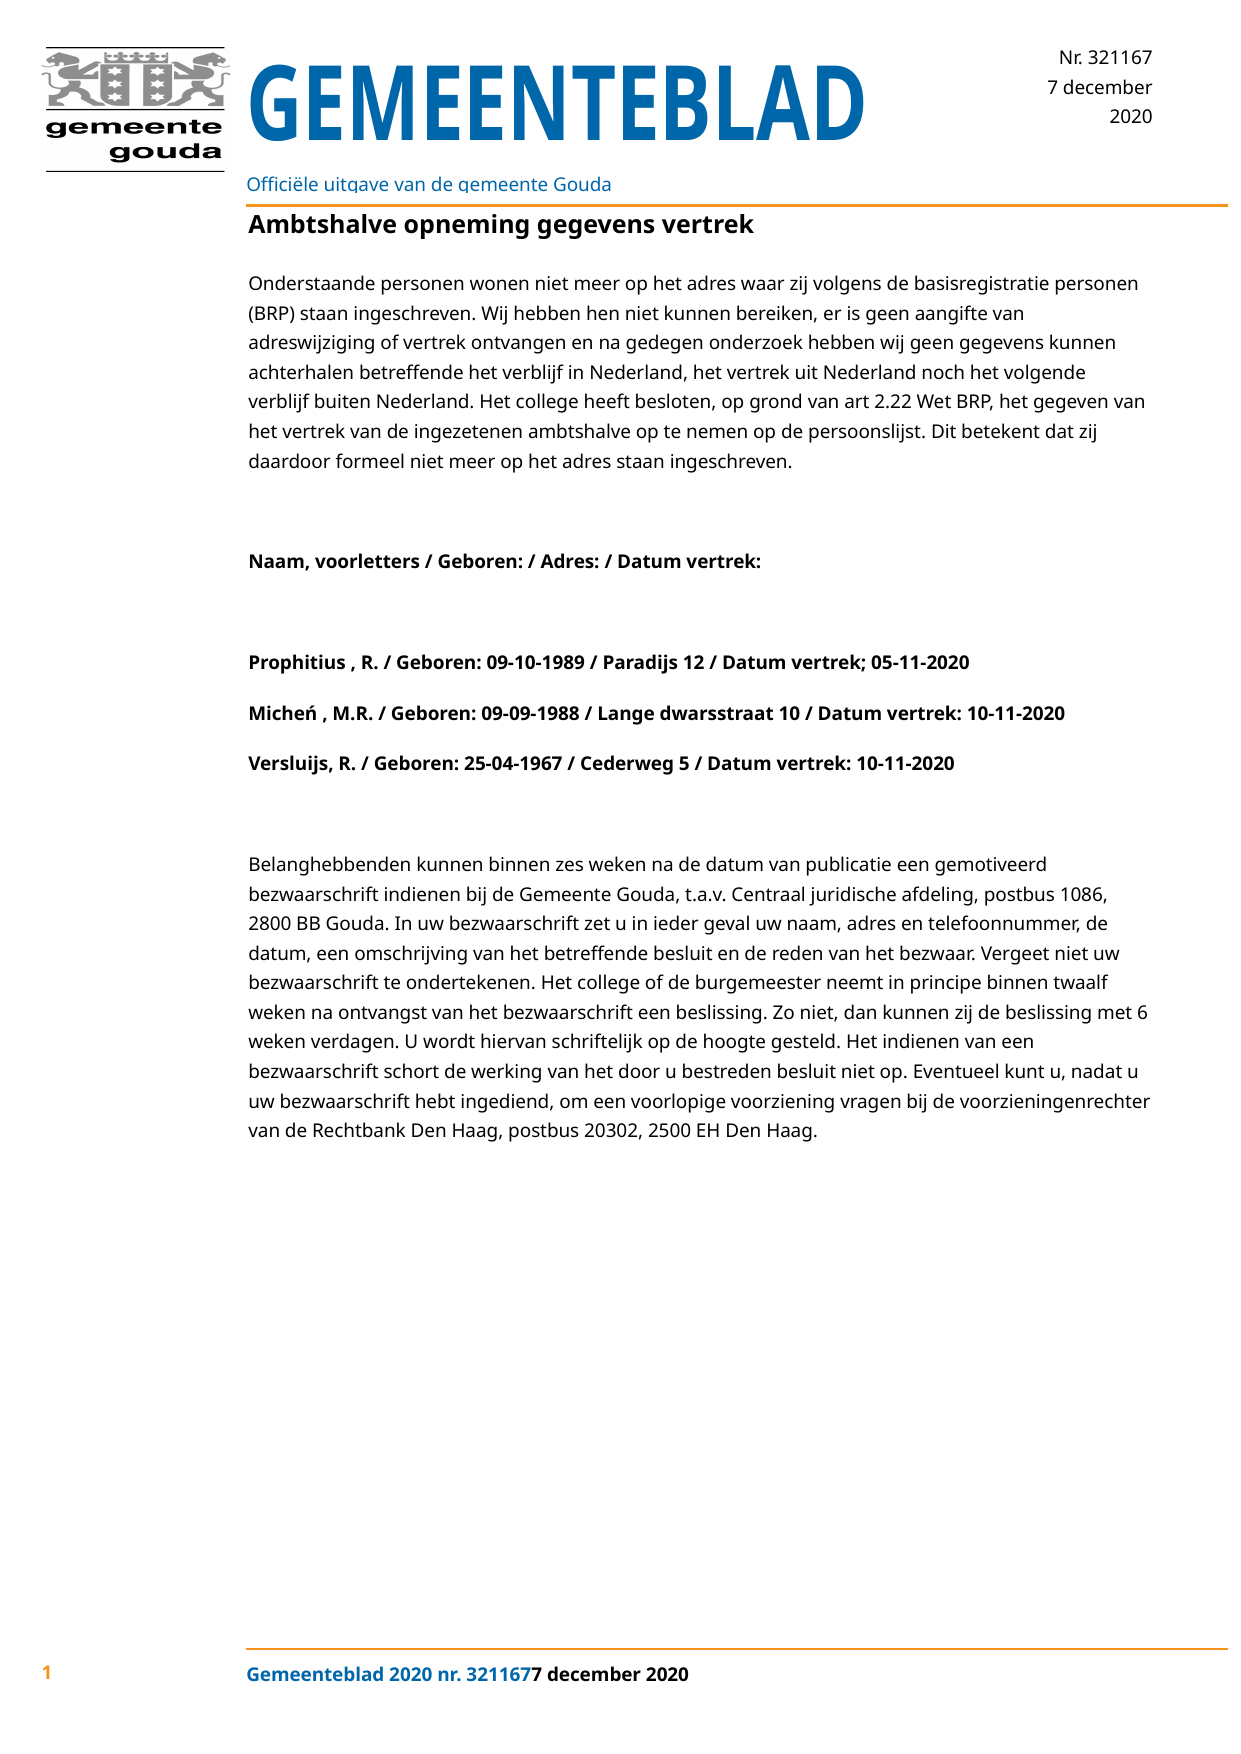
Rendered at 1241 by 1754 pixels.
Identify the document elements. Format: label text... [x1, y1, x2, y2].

text Versluijs, R. / Geboren: 25-04-1967 / Cederweg 5 / Datum vertrek: 10-11-2020 [248, 750, 1152, 776]
text Belanghebbenden kunnen binnen zes weken na de datum van publicatie een gemotiveerd bezwaarschrift indienen bij de Gemeente Gouda, t.a.v. Centraal juridische afdeling, postbus 1086, 2800 BB Gouda. In uw bezwaarschrift zet u in ieder geval uw naam, adres en telefoonnummer, de datum, een omschrijving van het betreffende besluit en de reden van het bezwaar. Vergeet niet uw bezwaarschrift te ondertekenen. Het college of de burgemeester neemt in principe binnen twaalf weken na ontvangst van het bezwaarschrift een beslissing. Zo niet, dan kunnen zij de beslissing met 6 weken verdagen. U wordt hiervan schriftelijk op de hoogte gesteld. Het indienen van een bezwaarschrift schort de werking van het door u bestreden besluit niet op. Eventueel kunt u, nadat u uw bezwaarschrift hebt ingediend, om een voorlopige voorziening vragen bij de voorzieningenrechter van de Rechtbank Den Haag, postbus 20302, 2500 EH Den Haag. [248, 851, 1152, 1143]
picture [41, 47, 231, 172]
text Micheń , M.R. / Geboren: 09-09-1988 / Lange dwarsstraat 10 / Datum vertrek: 10-11-2020 [248, 700, 1152, 726]
text Naam, voorletters / Geboren: / Adres: / Datum vertrek: [248, 549, 1152, 574]
text Onderstaande personen wonen niet meer op het adres waar zij volgens de basisregistratie personen (BRP) staan ingeschreven. Wij hebben hen niet kunnen bereiken, er is geen aangifte van adreswijziging of vertrek ontvangen en na gedegen onderzoek hebben wij geen gegevens kunnen achterhalen betreffende het verblijf in Nederland, het vertrek uit Nederland noch het volgende verblijf buiten Nederland. Het college heeft besloten, op grond van art 2.22 Wet BRP, het gegeven van het vertrek van de ingezetenen ambtshalve op te nemen op de persoonslijst. Dit betekent dat zij daardoor formeel niet meer op het adres staan ingeschreven. [248, 270, 1152, 473]
text Ambtshalve opneming gegevens vertrek [248, 207, 1152, 241]
text Prophitius , R. / Geboren: 09-10-1989 / Paradijs 12 / Datum vertrek; 05-11-2020 [248, 649, 1152, 675]
